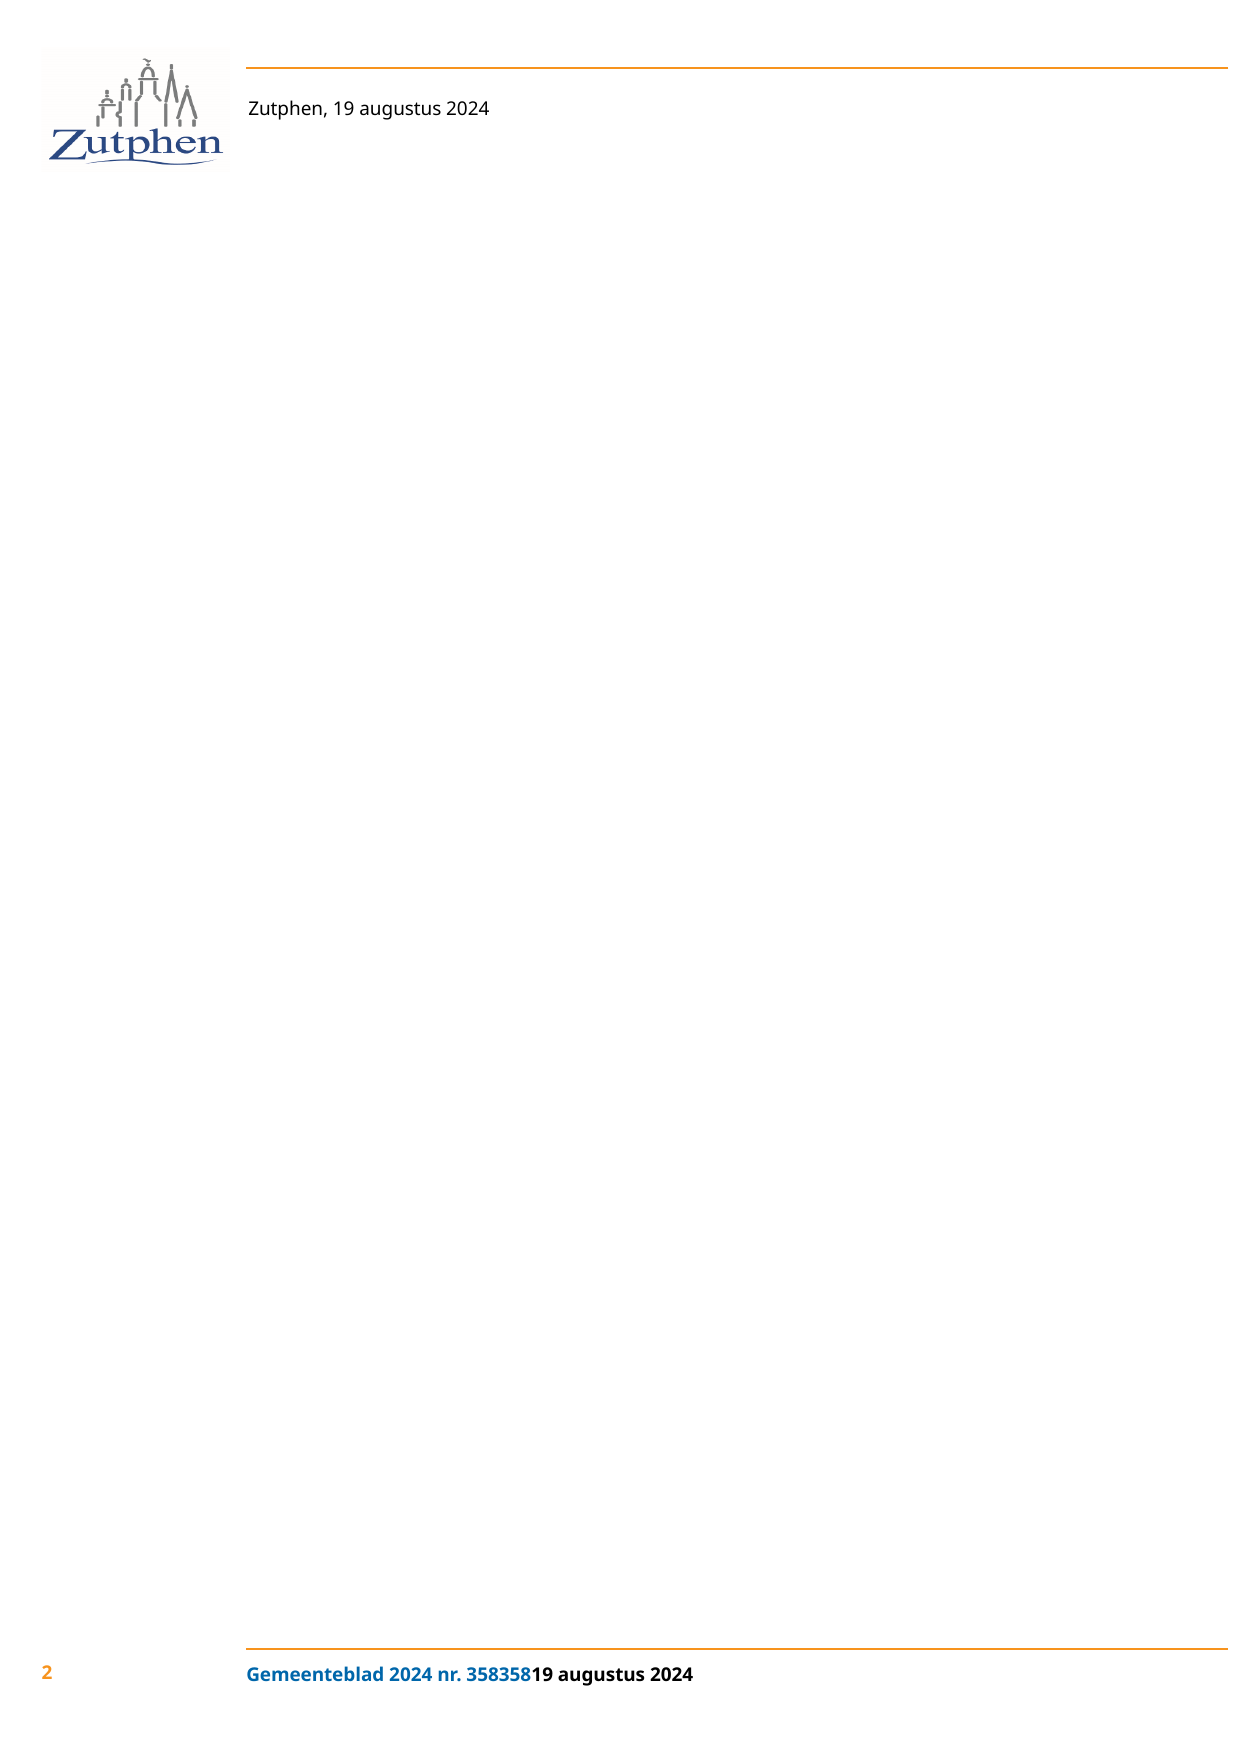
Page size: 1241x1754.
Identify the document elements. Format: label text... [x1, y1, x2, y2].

picture [41, 47, 231, 172]
text Zutphen, 19 augustus 2024 [248, 95, 1152, 121]
